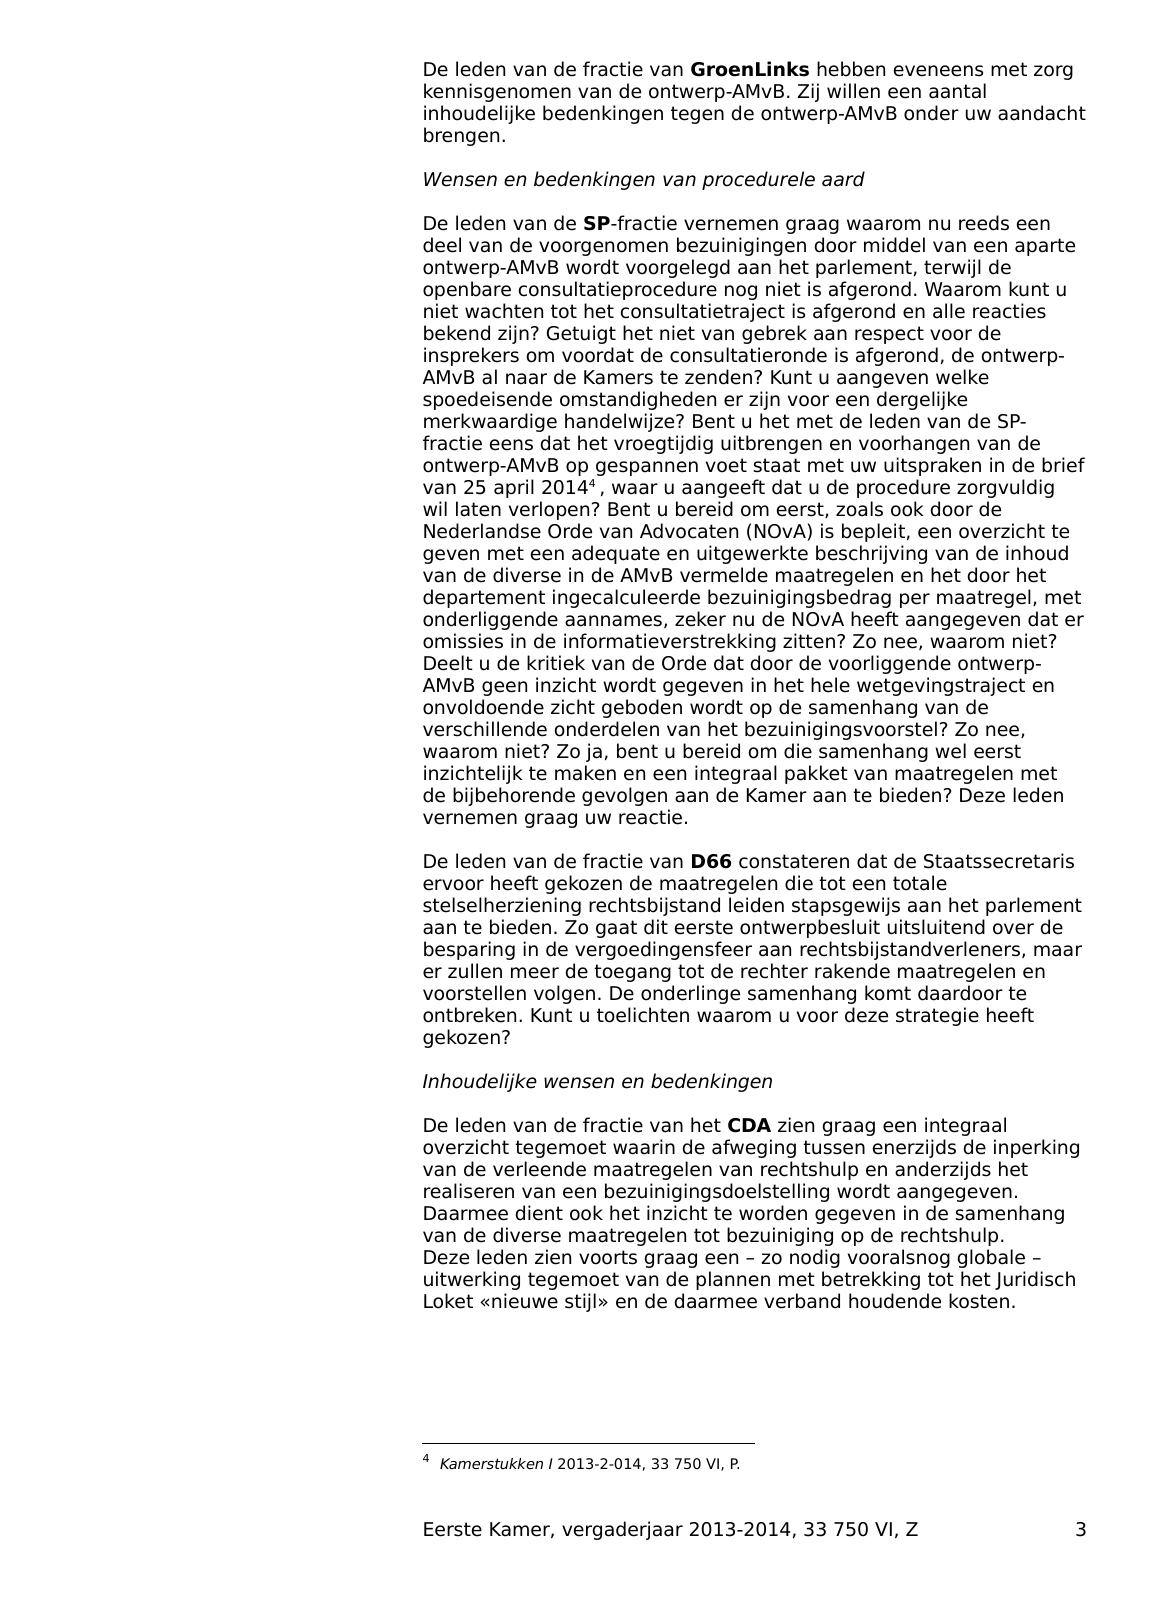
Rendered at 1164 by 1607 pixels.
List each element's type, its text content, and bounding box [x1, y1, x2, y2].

text De leden van de SP-fractie vernemen graag waarom nu reeds een deel van de voorgenomen bezuinigingen door middel van een aparte ontwerp-AMvB wordt voorgelegd aan het parlement, terwijl de openbare consultatieprocedure nog niet is afgerond. Waarom kunt u niet wachten tot het consultatietraject is afgerond en alle reacties bekend zijn? Getuigt het niet van gebrek aan respect voor de insprekers om voordat de consultatieronde is afgerond, de ontwerp-AMvB al naar de Kamers te zenden? Kunt u aangeven welke spoedeisende omstandigheden er zijn voor een dergelijke merkwaardige handelwijze? Bent u het met de leden van de SP-fractie eens dat het vroegtijdig uitbrengen en voorhangen van de ontwerp-AMvB op gespannen voet staat met uw uitspraken in de brief van 25 april 2014, waar u aangeeft dat u de procedure zorgvuldig wil laten verlopen? Bent u bereid om eerst, zoals ook door de Nederlandse Orde van Advocaten (NOvA) is bepleit, een overzicht te geven met een adequate en uitgewerkte beschrijving van de inhoud van de diverse in de AMvB vermelde maatregelen en het door het departement ingecalculeerde bezuinigingsbedrag per maatregel, met onderliggende aannames, zeker nu de NOvA heeft aangegeven dat er omissies in de informatieverstrekking zitten? Zo nee, waarom niet? Deelt u de kritiek van de Orde dat door de voorliggende ontwerp-AMvB geen inzicht wordt gegeven in het hele wetgevingstraject en onvoldoende zicht geboden wordt op de samenhang van de verschillende onderdelen van het bezuinigingsvoorstel? Zo nee, waarom niet? Zo ja, bent u bereid om die samenhang wel eerst inzichtelijk te maken en een integraal pakket van maatregelen met de bijbehorende gevolgen aan de Kamer aan te bieden? Deze leden vernemen graag uw reactie. [422, 213, 1087, 829]
text Kamerstukken I 2013-2-014, 33 750 VI, P. [422, 1452, 1087, 1474]
text De leden van de fractie van GroenLinks hebben eveneens met zorg kennisgenomen van de ontwerp-AMvB. Zij willen een aantal inhoudelijke bedenkingen tegen de ontwerp-AMvB onder uw aandacht brengen. [422, 59, 1087, 147]
text Deze leden zien voorts graag een – zo nodig vooralsnog globale – uitwerking tegemoet van de plannen met betrekking tot het Juridisch Loket «nieuwe stijl» en de daarmee verband houdende kosten. [422, 1247, 1087, 1313]
subtitle Wensen en bedenkingen van procedurele aard [422, 169, 1087, 191]
subtitle Inhoudelijke wensen en bedenkingen [422, 1071, 1087, 1093]
text De leden van de fractie van D66 constateren dat de Staatssecretaris ervoor heeft gekozen de maatregelen die tot een totale stelselherziening rechtsbijstand leiden stapsgewijs aan het parlement aan te bieden. Zo gaat dit eerste ontwerpbesluit uitsluitend over de besparing in de vergoedingensfeer aan rechtsbijstandverleners, maar er zullen meer de toegang tot de rechter rakende maatregelen en voorstellen volgen. De onderlinge samenhang komt daardoor te ontbreken. Kunt u toelichten waarom u voor deze strategie heeft gekozen? [422, 851, 1087, 1049]
text De leden van de fractie van het CDA zien graag een integraal overzicht tegemoet waarin de afweging tussen enerzijds de inperking van de verleende maatregelen van rechtshulp en anderzijds het realiseren van een bezuinigingsdoelstelling wordt aangegeven. Daarmee dient ook het inzicht te worden gegeven in de samenhang van de diverse maatregelen tot bezuiniging op de rechtshulp. [422, 1115, 1087, 1247]
